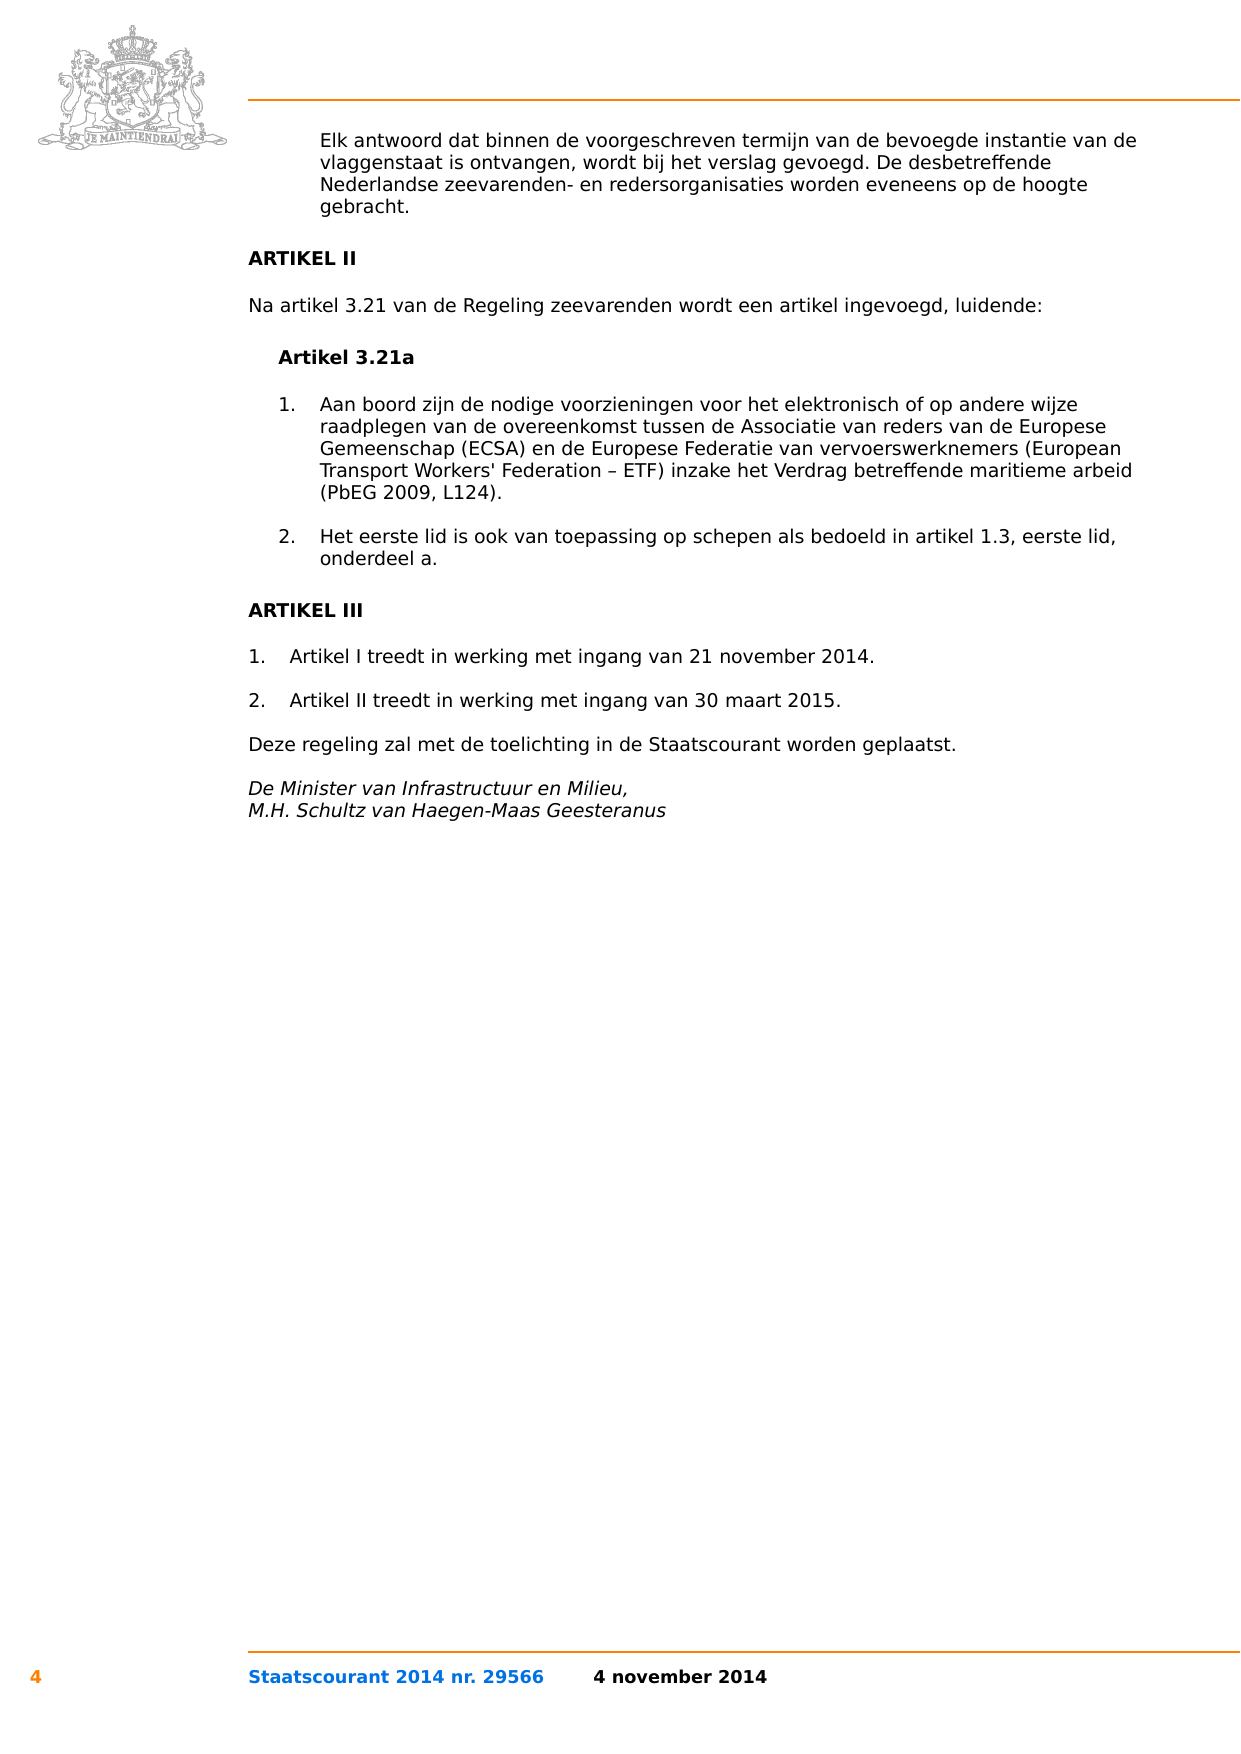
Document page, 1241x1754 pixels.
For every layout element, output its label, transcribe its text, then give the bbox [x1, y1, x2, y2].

text 2. Artikel II treedt in werking met ingang van 30 maart 2015. [248, 690, 1163, 712]
text 1. Aan boord zijn de nodige voorzieningen voor het elektronisch of op andere wijze raadplegen van de overeenkomst tussen de Associatie van reders van de Europese Gemeenschap (ECSA) en de Europese Federatie van vervoerswerknemers (European Transport Workers' Federation – ETF) inzake het Verdrag betreffende maritieme arbeid (PbEG 2009, L124). [278, 394, 1163, 504]
text 1. Artikel I treedt in werking met ingang van 21 november 2014. [248, 646, 1163, 668]
text 2. Het eerste lid is ook van toepassing op schepen als bedoeld in artikel 1.3, eerste lid, onderdeel a. [278, 526, 1163, 569]
text Na artikel 3.21 van de Regeling zeevarenden wordt een artikel ingevoegd, luidende: [248, 295, 1163, 317]
text Deze regeling zal met de toelichting in de Staatscourant worden geplaatst. [248, 734, 1163, 756]
picture [38, 25, 227, 150]
subtitle ARTIKEL II [248, 248, 1163, 270]
subtitle Artikel 3.21a [278, 347, 1163, 369]
text Elk antwoord dat binnen de voorgeschreven termijn van de bevoegde instantie van de vlaggenstaat is ontvangen, wordt bij het verslag gevoegd. De desbetreffende Nederlandse zeevarenden- en redersorganisaties worden eveneens op de hoogte gebracht. [278, 130, 1163, 218]
text De Minister van Infrastructuur en Milieu, M.H. Schultz van Haegen-Maas Geesteranus [248, 778, 1163, 822]
subtitle ARTIKEL III [248, 599, 1163, 621]
